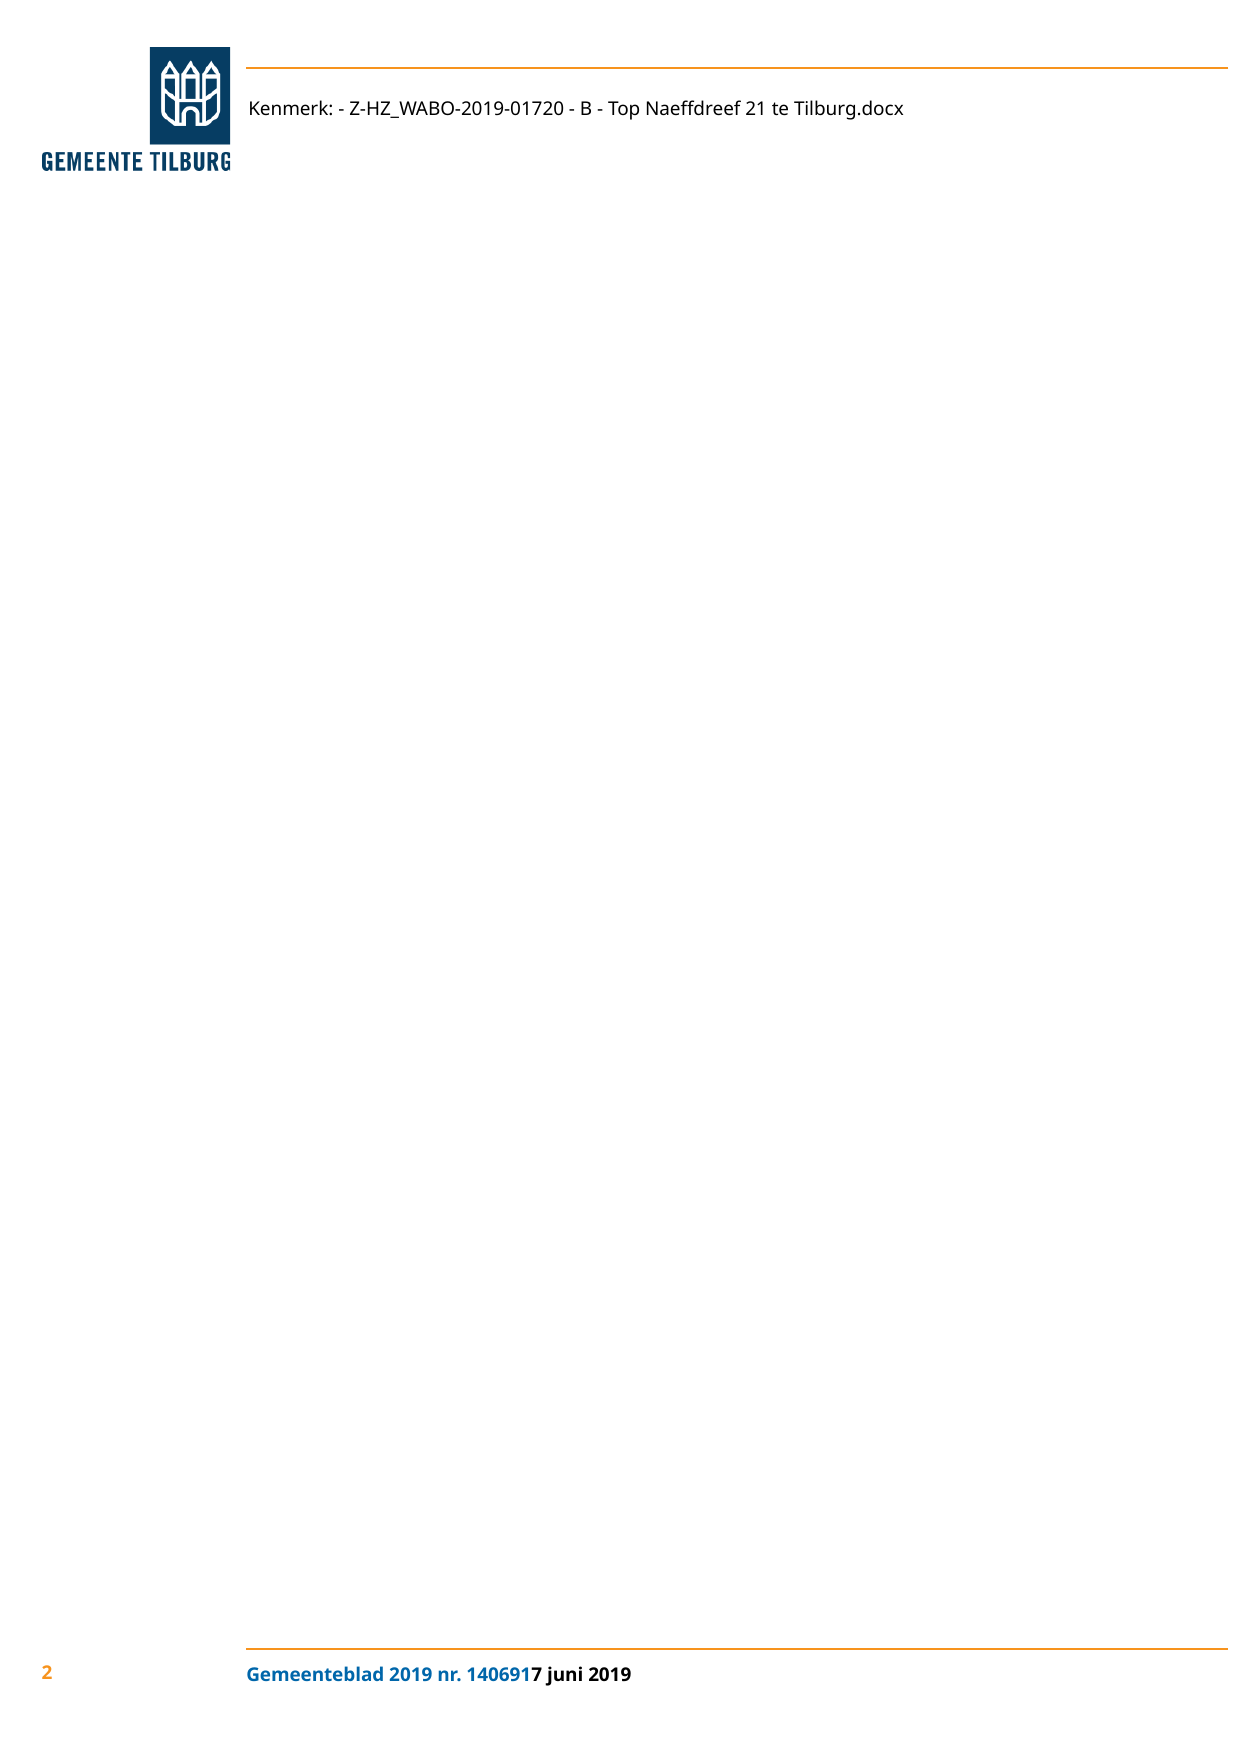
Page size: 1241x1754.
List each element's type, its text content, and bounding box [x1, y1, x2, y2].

picture [41, 47, 231, 172]
text Kenmerk: - Z-HZ_WABO-2019-01720 - B - Top Naeffdreef 21 te Tilburg.docx [248, 95, 1152, 121]
